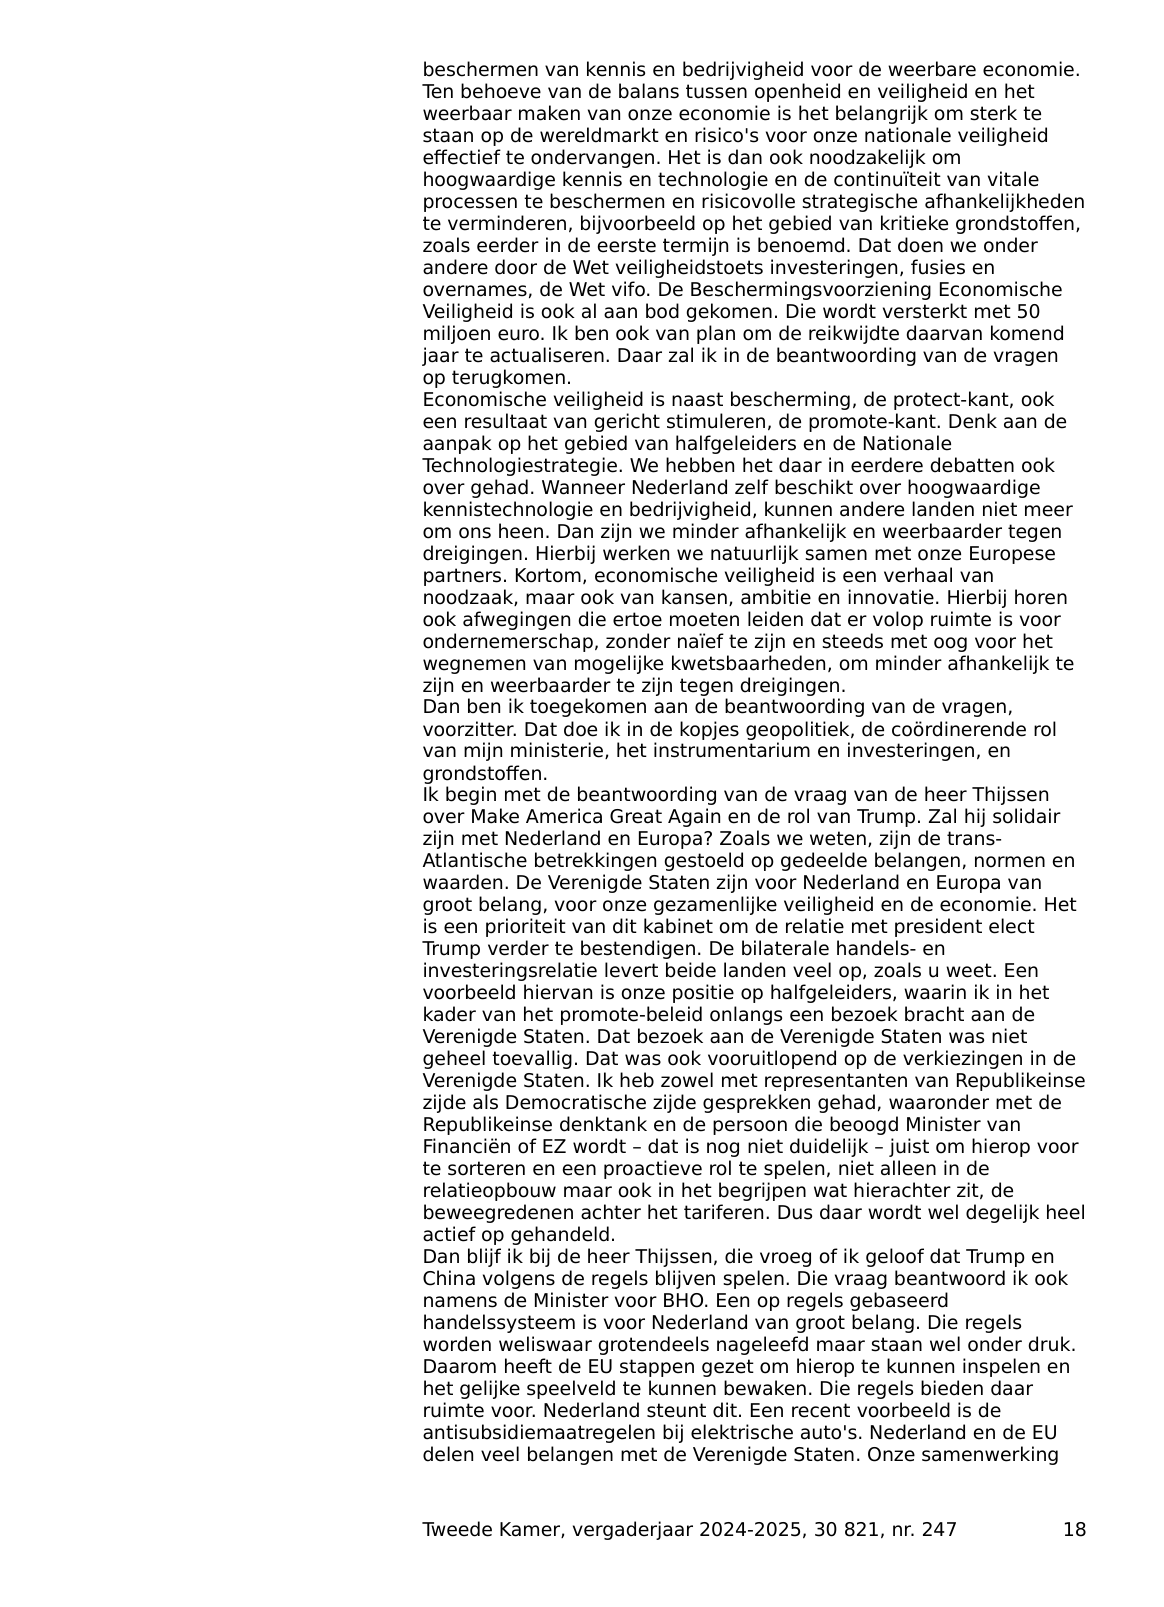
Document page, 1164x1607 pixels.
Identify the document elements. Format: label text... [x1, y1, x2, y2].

text Dan blijf ik bij de heer Thijssen, die vroeg of ik geloof dat Trump en China volgens de regels blijven spelen. Die vraag beantwoord ik ook namens de Minister voor BHO. Een op regels gebaseerd handelssysteem is voor Nederland van groot belang. Die regels worden weliswaar grotendeels nageleefd maar staan wel onder druk. Daarom heeft de EU stappen gezet om hierop te kunnen inspelen en het gelijke speelveld te kunnen bewaken. Die regels bieden daar ruimte voor. Nederland steunt dit. Een recent voorbeeld is de antisubsidiemaatregelen bij elektrische auto's. Nederland en de EU delen veel belangen met de Verenigde Staten. Onze samenwerking [422, 1246, 1087, 1466]
text Economische veiligheid is naast bescherming, de protect-kant, ook een resultaat van gericht stimuleren, de promote-kant. Denk aan de aanpak op het gebied van halfgeleiders en de Nationale Technologiestrategie. We hebben het daar in eerdere debatten ook over gehad. Wanneer Nederland zelf beschikt over hoogwaardige kennistechnologie en bedrijvigheid, kunnen andere landen niet meer om ons heen. Dan zijn we minder afhankelijk en weerbaarder tegen dreigingen. Hierbij werken we natuurlijk samen met onze Europese partners. Kortom, economische veiligheid is een verhaal van noodzaak, maar ook van kansen, ambitie en innovatie. Hierbij horen ook afwegingen die ertoe moeten leiden dat er volop ruimte is voor ondernemerschap, zonder naïef te zijn en steeds met oog voor het wegnemen van mogelijke kwetsbaarheden, om minder afhankelijk te zijn en weerbaarder te zijn tegen dreigingen. [422, 389, 1087, 696]
text beschermen van kennis en bedrijvigheid voor de weerbare economie. Ten behoeve van de balans tussen openheid en veiligheid en het weerbaar maken van onze economie is het belangrijk om sterk te staan op de wereldmarkt en risico's voor onze nationale veiligheid effectief te ondervangen. Het is dan ook noodzakelijk om hoogwaardige kennis en technologie en de continuïteit van vitale processen te beschermen en risicovolle strategische afhankelijkheden te verminderen, bijvoorbeeld op het gebied van kritieke grondstoffen, zoals eerder in de eerste termijn is benoemd. Dat doen we onder andere door de Wet veiligheidstoets investeringen, fusies en overnames, de Wet vifo. De Beschermingsvoorziening Economische Veiligheid is ook al aan bod gekomen. Die wordt versterkt met 50 miljoen euro. Ik ben ook van plan om de reikwijdte daarvan komend jaar te actualiseren. Daar zal ik in de beantwoording van de vragen op terugkomen. [422, 59, 1087, 389]
text Dan ben ik toegekomen aan de beantwoording van de vragen, voorzitter. Dat doe ik in de kopjes geopolitiek, de coördinerende rol van mijn ministerie, het instrumentarium en investeringen, en grondstoffen. [422, 696, 1087, 784]
text Ik begin met de beantwoording van de vraag van de heer Thijssen over Make America Great Again en de rol van Trump. Zal hij solidair zijn met Nederland en Europa? Zoals we weten, zijn de trans-Atlantische betrekkingen gestoeld op gedeelde belangen, normen en waarden. De Verenigde Staten zijn voor Nederland en Europa van groot belang, voor onze gezamenlijke veiligheid en de economie. Het is een prioriteit van dit kabinet om de relatie met president elect Trump verder te bestendigen. De bilaterale handels- en investeringsrelatie levert beide landen veel op, zoals u weet. Een voorbeeld hiervan is onze positie op halfgeleiders, waarin ik in het kader van het promote-beleid onlangs een bezoek bracht aan de Verenigde Staten. Dat bezoek aan de Verenigde Staten was niet geheel toevallig. Dat was ook vooruitlopend op de verkiezingen in de Verenigde Staten. Ik heb zowel met representanten van Republikeinse zijde als Democratische zijde gesprekken gehad, waaronder met de Republikeinse denktank en de persoon die beoogd Minister van Financiën of EZ wordt – dat is nog niet duidelijk – juist om hierop voor te sorteren en een proactieve rol te spelen, niet alleen in de relatieopbouw maar ook in het begrijpen wat hierachter zit, de beweegredenen achter het tariferen. Dus daar wordt wel degelijk heel actief op gehandeld. [422, 784, 1087, 1246]
